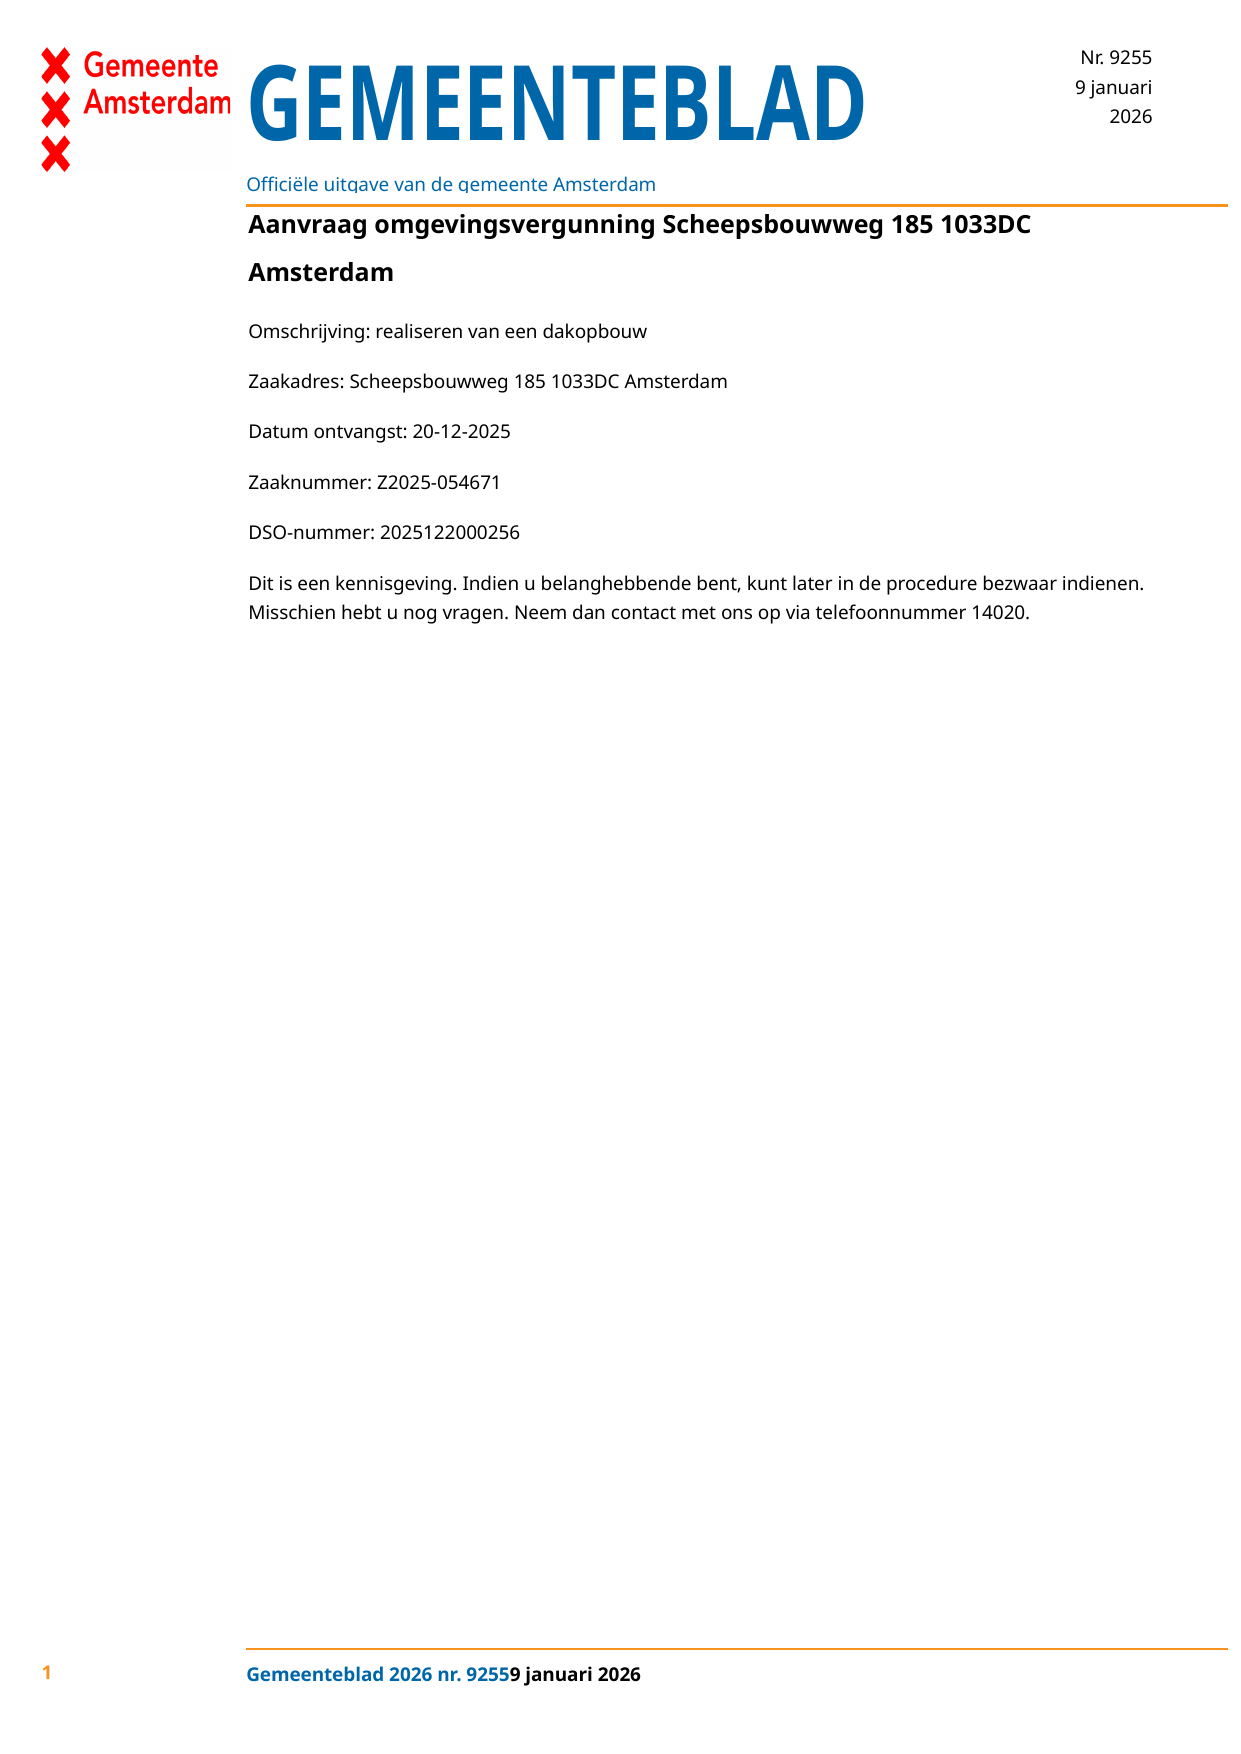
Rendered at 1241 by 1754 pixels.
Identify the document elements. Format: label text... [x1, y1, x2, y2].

text Zaakadres: Scheepsbouwweg 185 1033DC Amsterdam [248, 368, 1152, 394]
text Dit is een kennisgeving. Indien u belanghebbende bent, kunt later in de procedure bezwaar indienen. Misschien hebt u nog vragen. Neem dan contact met ons op via telefoonnummer 14020. [248, 570, 1152, 625]
text Zaaknummer: Z2025-054671 [248, 469, 1152, 495]
text Aanvraag omgevingsvergunning Scheepsbouwweg 185 1033DC Amsterdam [248, 207, 1152, 288]
picture [41, 47, 231, 172]
text Datum ontvangst: 20-12-2025 [248, 419, 1152, 444]
text DSO-nummer: 2025122000256 [248, 519, 1152, 545]
text Omschrijving: realiseren van een dakopbouw [248, 318, 1152, 344]
